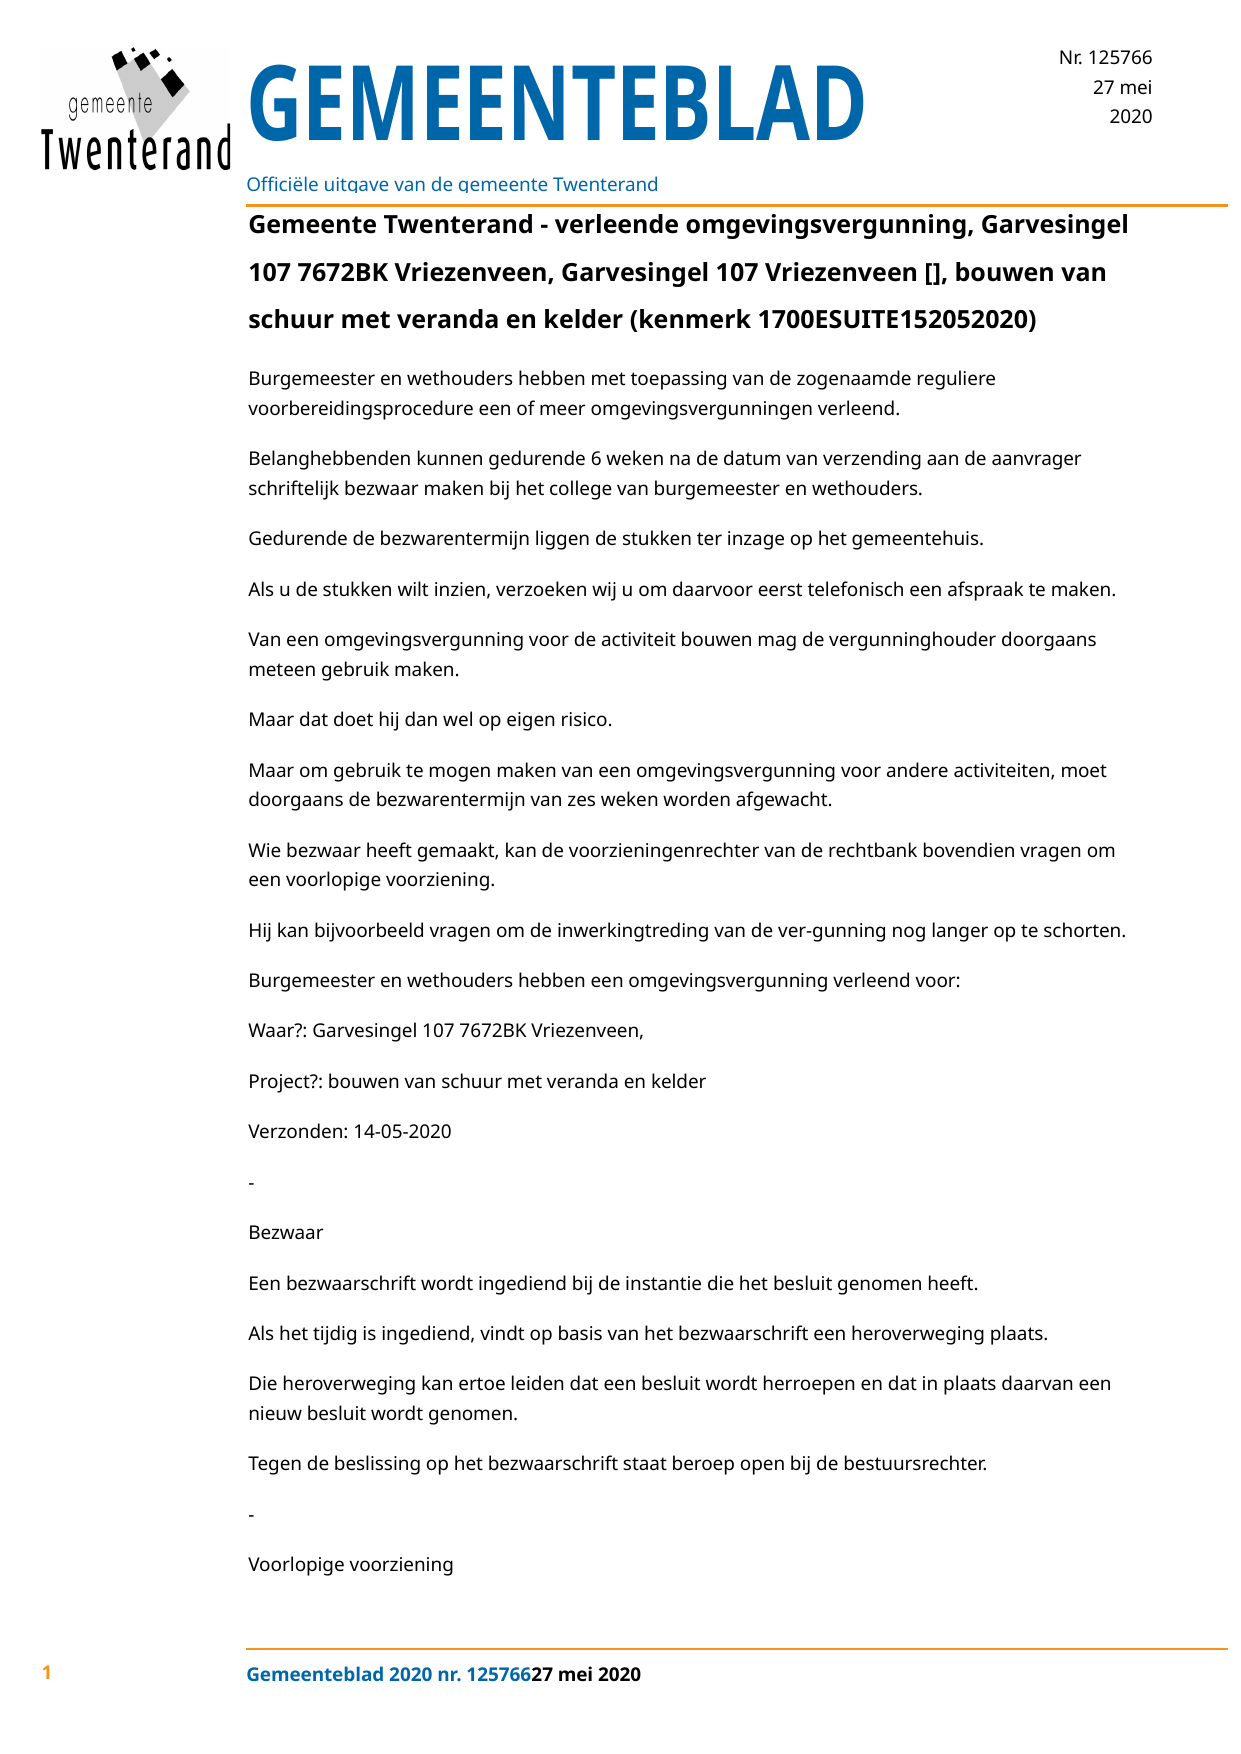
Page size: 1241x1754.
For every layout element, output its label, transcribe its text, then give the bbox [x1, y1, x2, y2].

text Burgemeester en wethouders hebben met toepassing van de zogenaamde reguliere voorbereidingsprocedure een of meer omgevingsvergunningen verleend. [248, 366, 1152, 421]
picture [41, 47, 231, 172]
text Een bezwaarschrift wordt ingediend bij de instantie die het besluit genomen heeft. [248, 1270, 1152, 1295]
text Waar?: Garvesingel 107 7672BK Vriezenveen, [248, 1018, 1152, 1043]
text - [248, 1501, 1152, 1527]
text Verzonden: 14-05-2020 [248, 1118, 1152, 1144]
text Als het tijdig is ingediend, vindt op basis van het bezwaarschrift een heroverweging plaats. [248, 1320, 1152, 1346]
text Hij kan bijvoorbeeld vragen om de inwerkingtreding van de ver-gunning nog langer op te schorten. [248, 917, 1152, 942]
text Voorlopige voorziening [248, 1551, 1152, 1577]
text Wie bezwaar heeft gemaakt, kan de voorzieningenrechter van de rechtbank bovendien vragen om een voorlopige voorziening. [248, 837, 1152, 892]
text - [248, 1169, 1152, 1194]
text Maar om gebruik te mogen maken van een omgevingsvergunning voor andere activiteiten, moet doorgaans de bezwarentermijn van zes weken worden afgewacht. [248, 757, 1152, 812]
text Van een omgevingsvergunning voor de activiteit bouwen mag de vergunninghouder doorgaans meteen gebruik maken. [248, 626, 1152, 682]
text Die heroverweging kan ertoe leiden dat een besluit wordt herroepen en dat in plaats daarvan een nieuw besluit wordt genomen. [248, 1371, 1152, 1426]
text Gemeente Twenterand - verleende omgevingsvergunning, Garvesingel 107 7672BK Vriezenveen, Garvesingel 107 Vriezenveen [], bouwen van schuur met veranda en kelder (kenmerk 1700ESUITE152052020) [248, 207, 1152, 336]
text Gedurende de bezwarentermijn liggen de stukken ter inzage op het gemeentehuis. [248, 526, 1152, 551]
text Bezwaar [248, 1219, 1152, 1245]
text Tegen de beslissing op het bezwaarschrift staat beroep open bij de bestuursrechter. [248, 1451, 1152, 1476]
text Maar dat doet hij dan wel op eigen risico. [248, 706, 1152, 732]
text Burgemeester en wethouders hebben een omgevingsvergunning verleend voor: [248, 967, 1152, 993]
text Belanghebbenden kunnen gedurende 6 weken na de datum van verzending aan de aanvrager schriftelijk bezwaar maken bij het college van burgemeester en wethouders. [248, 446, 1152, 501]
text Als u de stukken wilt inzien, verzoeken wij u om daarvoor eerst telefonisch een afspraak te maken. [248, 576, 1152, 602]
text Project?: bouwen van schuur met veranda en kelder [248, 1068, 1152, 1094]
